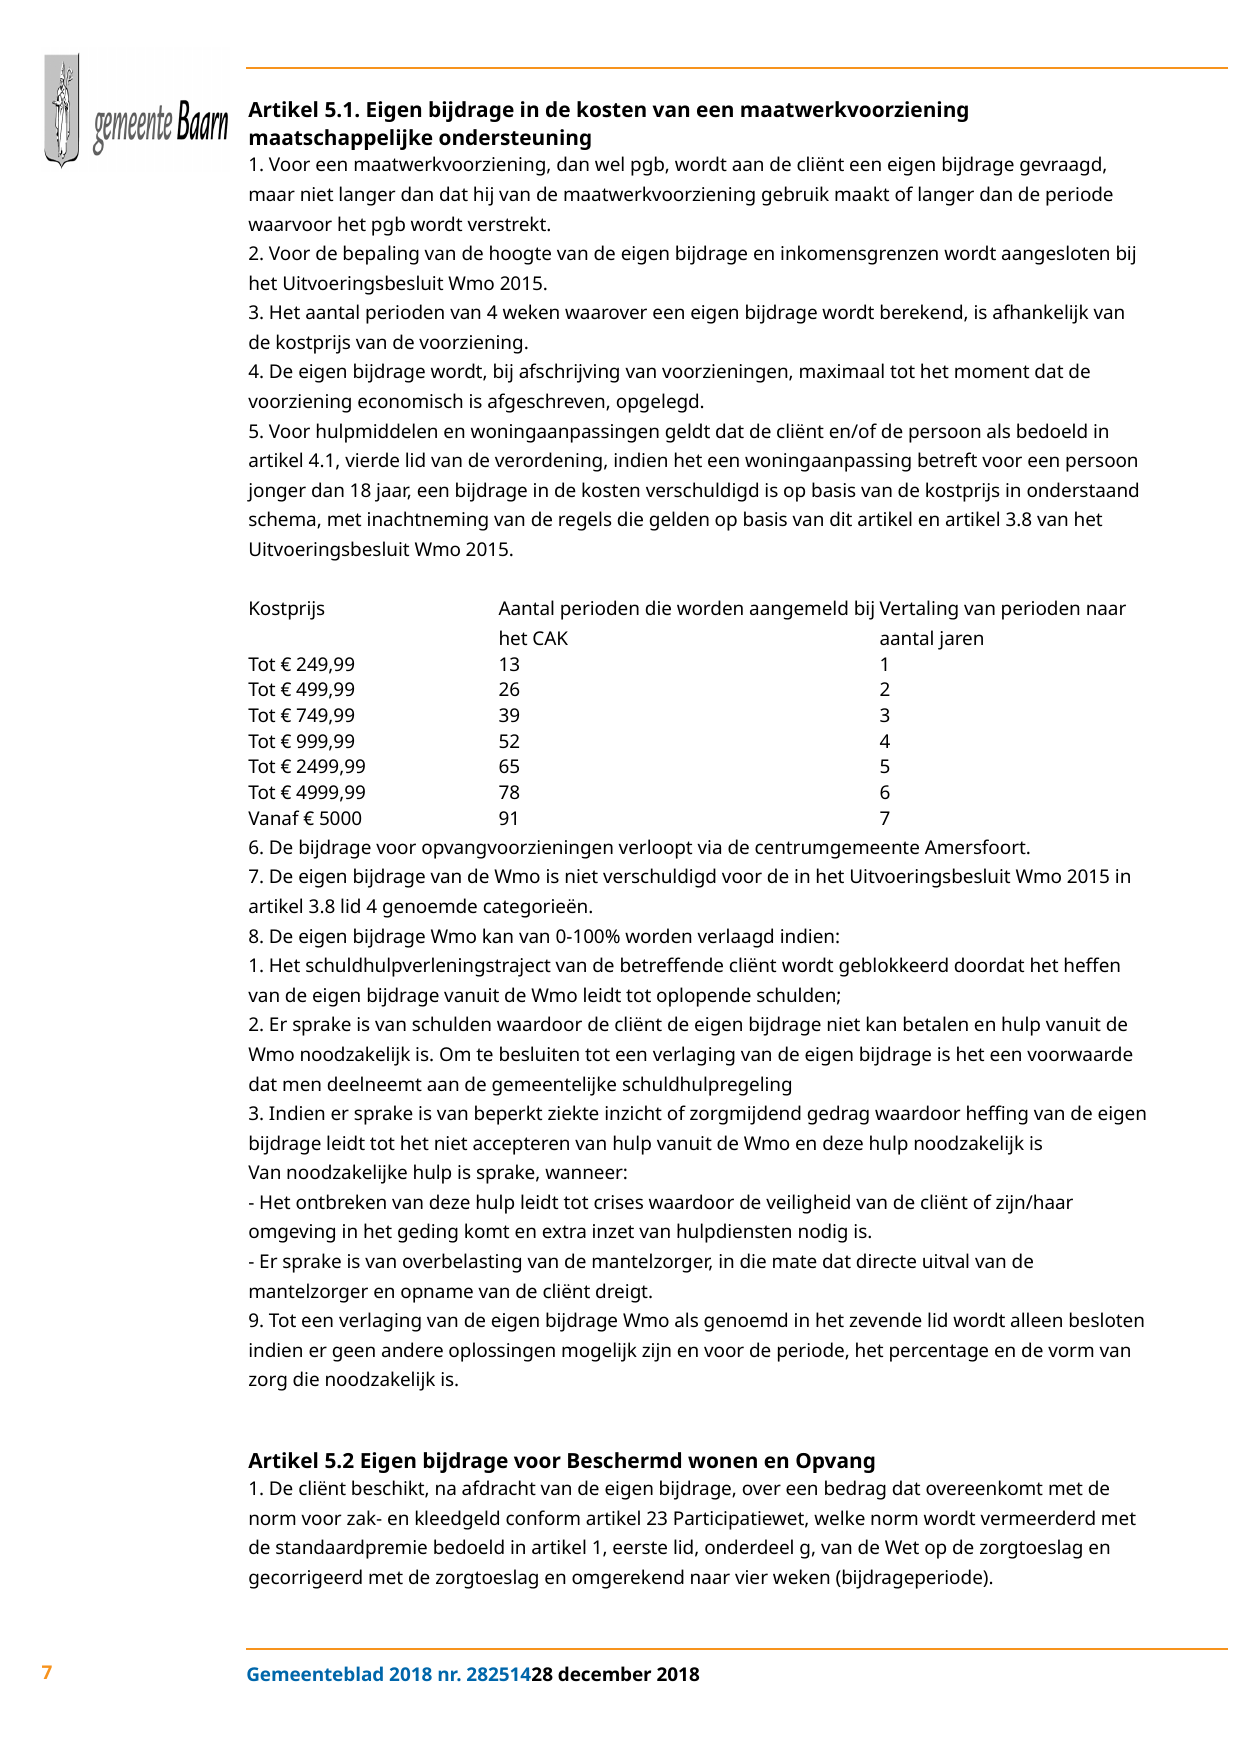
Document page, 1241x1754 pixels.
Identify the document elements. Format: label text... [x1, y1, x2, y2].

text 3. Indien er sprake is van beperkt ziekte inzicht of zorgmijdend gedrag waardoor heffing van de eigen bijdrage leidt tot het niet accepteren van hulp vanuit de Wmo en deze hulp noodzakelijk is [248, 1100, 1152, 1156]
table_cell 6 [879, 780, 1152, 805]
text 5. Voor hulpmiddelen en woningaanpassingen geldt dat de cliënt en/of de persoon als bedoeld in artikel 4.1, vierde lid van de verordening, indien het een woningaanpassing betreft voor een persoon jonger dan 18 jaar, een bijdrage in de kosten verschuldigd is op basis van de kostprijs in onderstaand schema, met inachtneming van de regels die gelden op basis van dit artikel en artikel 3.8 van het Uitvoeringsbesluit Wmo 2015. [248, 418, 1152, 562]
text 4. De eigen bijdrage wordt, bij afschrijving van voorzieningen, maximaal tot het moment dat de voorziening economisch is afgeschreven, opgelegd. [248, 359, 1152, 414]
table_header Aantal perioden die worden aangemeld bij het CAK [498, 596, 879, 651]
table_cell Tot € 2499,99 [248, 754, 498, 779]
table_cell 65 [498, 754, 879, 779]
table_cell 7 [879, 805, 1152, 831]
text 1. Voor een maatwerkvoorziening, dan wel pgb, wordt aan de cliënt een eigen bijdrage gevraagd, maar niet langer dan dat hij van de maatwerkvoorziening gebruik maakt of langer dan de periode waarvoor het pgb wordt verstrekt. [248, 152, 1152, 237]
text 2. Er sprake is van schulden waardoor de cliënt de eigen bijdrage niet kan betalen en hulp vanuit de Wmo noodzakelijk is. Om te besluiten tot een verlaging van de eigen bijdrage is het een voorwaarde dat men deelneemt aan de gemeentelijke schuldhulpregeling [248, 1012, 1152, 1097]
text Artikel 5.1. Eigen bijdrage in de kosten van een maatwerkvoorziening maatschappelijke ondersteuning [248, 95, 1152, 152]
table_cell 1 [879, 651, 1152, 677]
table_cell 5 [879, 754, 1152, 779]
text 1. De cliënt beschikt, na afdracht van de eigen bijdrage, over een bedrag dat overeenkomt met de norm voor zak- en kleedgeld conform artikel 23 Participatiewet, welke norm wordt vermeerderd met de standaardpremie bedoeld in artikel 1, eerste lid, onderdeel g, van de Wet op de zorgtoeslag en gecorrigeerd met de zorgtoeslag en omgerekend naar vier weken (bijdrageperiode). [248, 1475, 1152, 1589]
table_cell Vanaf € 5000 [248, 805, 498, 831]
text Van noodzakelijke hulp is sprake, wanneer: [248, 1159, 1152, 1185]
picture [41, 47, 231, 172]
text 6. De bijdrage voor opvangvoorzieningen verloopt via de centrumgemeente Amersfoort. [248, 834, 1152, 860]
table_cell Tot € 999,99 [248, 728, 498, 754]
table_cell Tot € 249,99 [248, 651, 498, 677]
text 2. Voor de bepaling van de hoogte van de eigen bijdrage en inkomensgrenzen wordt aangesloten bij het Uitvoeringsbesluit Wmo 2015. [248, 240, 1152, 296]
table_cell 13 [498, 651, 879, 677]
table_cell 52 [498, 728, 879, 754]
table_cell 26 [498, 677, 879, 702]
table_header Kostprijs [248, 596, 498, 651]
table_cell 91 [498, 805, 879, 831]
text 1. Het schuldhulpverleningstraject van de betreffende cliënt wordt geblokkeerd doordat het heffen van de eigen bijdrage vanuit de Wmo leidt tot oplopende schulden; [248, 952, 1152, 1008]
table_cell 78 [498, 780, 879, 805]
table_cell 3 [879, 702, 1152, 728]
text - Het ontbreken van deze hulp leidt tot crises waardoor de veiligheid van de cliënt of zijn/haar omgeving in het geding komt en extra inzet van hulpdiensten nodig is. [248, 1189, 1152, 1244]
table_cell Tot € 749,99 [248, 702, 498, 728]
table_cell Tot € 499,99 [248, 677, 498, 702]
text 8. De eigen bijdrage Wmo kan van 0-100% worden verlaagd indien: [248, 923, 1152, 949]
text 3. Het aantal perioden van 4 weken waarover een eigen bijdrage wordt berekend, is afhankelijk van de kostprijs van de voorziening. [248, 299, 1152, 355]
table_header Vertaling van perioden naar aantal jaren [879, 596, 1152, 651]
text 9. Tot een verlaging van de eigen bijdrage Wmo als genoemd in het zevende lid wordt alleen besloten indien er geen andere oplossingen mogelijk zijn en voor de periode, het percentage en de vorm van zorg die noodzakelijk is. [248, 1307, 1152, 1392]
table_cell Tot € 4999,99 [248, 780, 498, 805]
table_cell 4 [879, 728, 1152, 754]
text Artikel 5.2 Eigen bijdrage voor Beschermd wonen en Opvang [248, 1447, 1152, 1475]
text 7. De eigen bijdrage van de Wmo is niet verschuldigd voor de in het Uitvoeringsbesluit Wmo 2015 in artikel 3.8 lid 4 genoemde categorieën. [248, 864, 1152, 919]
table_cell 39 [498, 702, 879, 728]
table_cell 2 [879, 677, 1152, 702]
text - Er sprake is van overbelasting van de mantelzorger, in die mate dat directe uitval van de mantelzorger en opname van de cliënt dreigt. [248, 1248, 1152, 1304]
